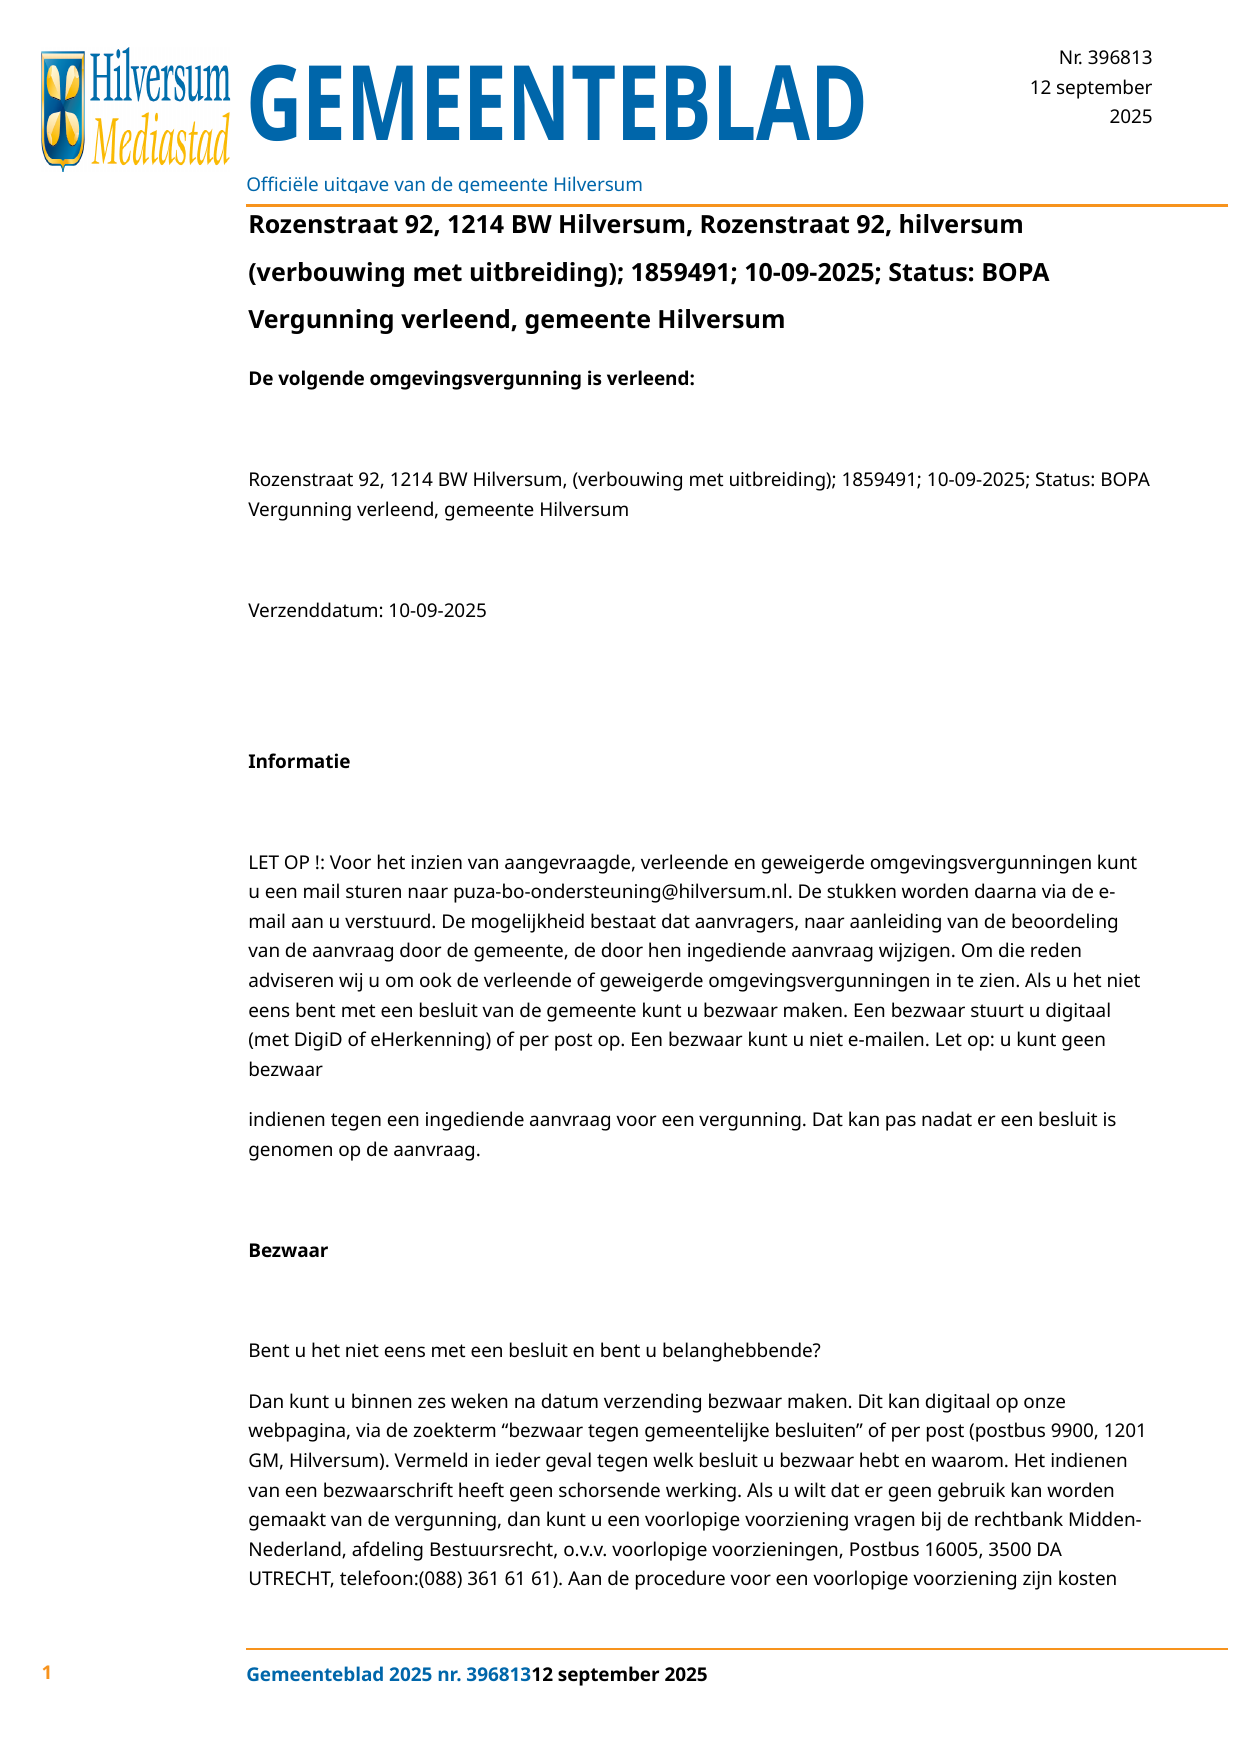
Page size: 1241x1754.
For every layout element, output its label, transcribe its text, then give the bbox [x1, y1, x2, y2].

text indienen tegen een ingediende aanvraag voor een vergunning. Dat kan pas nadat er een besluit is genomen op de aanvraag. [248, 1106, 1152, 1162]
text Bezwaar [248, 1237, 1152, 1262]
text Dan kunt u binnen zes weken na datum verzending bezwaar maken. Dit kan digitaal op onze webpagina, via de zoekterm “bezwaar tegen gemeentelijke besluiten” of per post (postbus 9900, 1201 GM, Hilversum). Vermeld in ieder geval tegen welk besluit u bezwaar hebt en waarom. Het indienen van een bezwaarschrift heeft geen schorsende werking. Als u wilt dat er geen gebruik kan worden gemaakt van de vergunning, dan kunt u een voorlopige voorziening vragen bij de rechtbank Midden-Nederland, afdeling Bestuursrecht, o.v.v. voorlopige voorzieningen, Postbus 16005, 3500 DA UTRECHT, telefoon:(088) 361 61 61). Aan de procedure voor een voorlopige voorziening zijn kosten [248, 1388, 1152, 1591]
text Bent u het niet eens met een besluit en bent u belanghebbende? [248, 1338, 1152, 1363]
text Informatie [248, 748, 1152, 774]
picture [41, 47, 231, 172]
text Verzenddatum: 10-09-2025 [248, 597, 1152, 622]
text Rozenstraat 92, 1214 BW Hilversum, (verbouwing met uitbreiding); 1859491; 10-09-2025; Status: BOPA Vergunning verleend, gemeente Hilversum [248, 466, 1152, 522]
text LET OP !: Voor het inzien van aangevraagde, verleende en geweigerde omgevingsvergunningen kunt u een mail sturen naar puza-bo-ondersteuning@hilversum.nl. De stukken worden daarna via de e-mail aan u verstuurd. De mogelijkheid bestaat dat aanvragers, naar aanleiding van de beoordeling van de aanvraag door de gemeente, de door hen ingediende aanvraag wijzigen. Om die reden adviseren wij u om ook de verleende of geweigerde omgevingsvergunningen in te zien. Als u het niet eens bent met een besluit van de gemeente kunt u bezwaar maken. Een bezwaar stuurt u digitaal (met DigiD of eHerkenning) of per post op. Een bezwaar kunt u niet e-mailen. Let op: u kunt geen bezwaar [248, 849, 1152, 1082]
text Rozenstraat 92, 1214 BW Hilversum, Rozenstraat 92, hilversum (verbouwing met uitbreiding); 1859491; 10-09-2025; Status: BOPA Vergunning verleend, gemeente Hilversum [248, 207, 1152, 336]
text De volgende omgevingsvergunning is verleend: [248, 366, 1152, 391]
